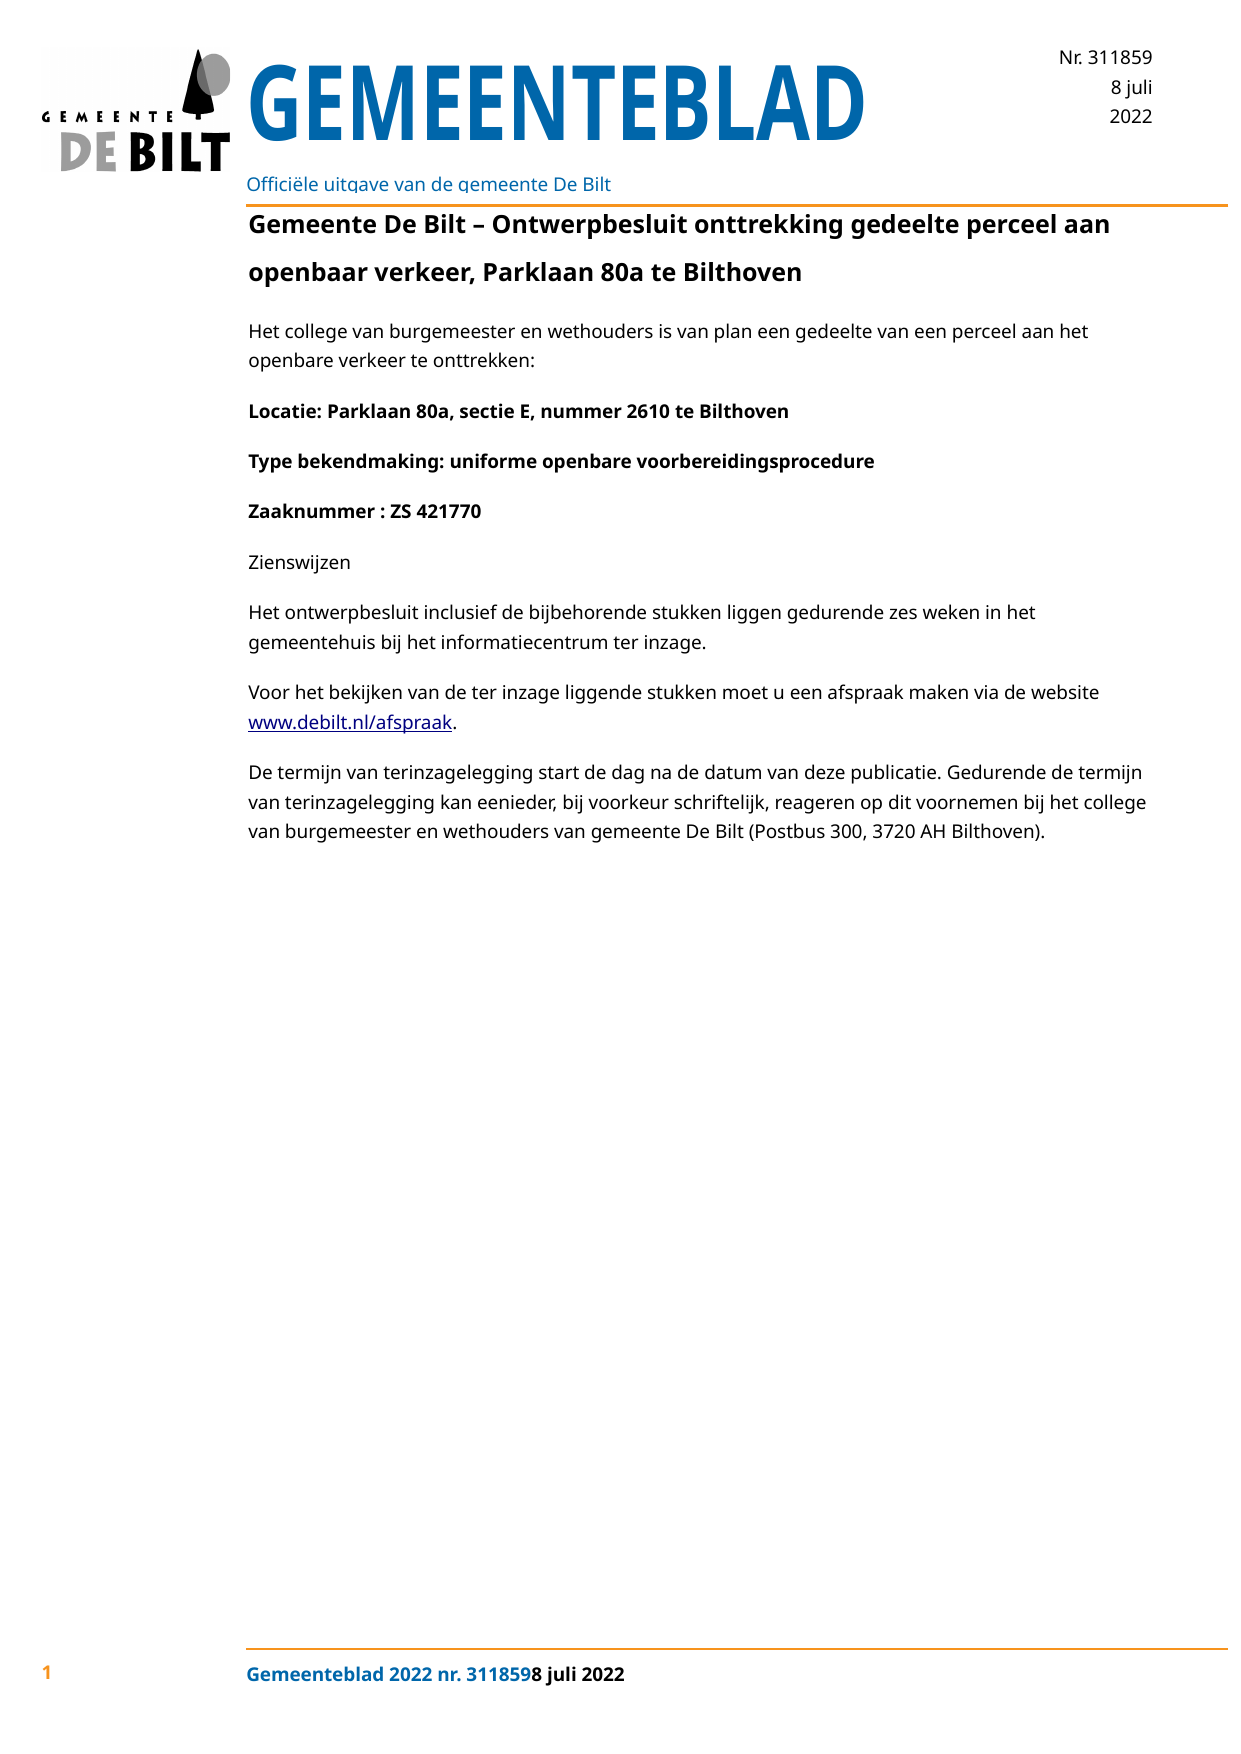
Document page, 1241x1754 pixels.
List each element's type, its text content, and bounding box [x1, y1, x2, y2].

text Zaaknummer : ZS 421770 [248, 499, 1152, 524]
text Gemeente De Bilt – Ontwerpbesluit onttrekking gedeelte perceel aan openbaar verkeer, Parklaan 80a te Bilthoven [248, 207, 1152, 288]
text Zienswijzen [248, 549, 1152, 575]
text Voor het bekijken van de ter inzage liggende stukken moet u een afspraak maken via de website www.debilt.nl/afspraak. [248, 679, 1152, 735]
text Het college van burgemeester en wethouders is van plan een gedeelte van een perceel aan het openbare verkeer te onttrekken: [248, 318, 1152, 373]
text Type bekendmaking: uniforme openbare voorbereidingsprocedure [248, 448, 1152, 474]
picture [41, 47, 231, 172]
text Locatie: Parklaan 80a, sectie E, nummer 2610 te Bilthoven [248, 398, 1152, 424]
text De termijn van terinzagelegging start de dag na de datum van deze publicatie. Gedurende de termijn van terinzagelegging kan eenieder, bij voorkeur schriftelijk, reageren op dit voornemen bij het college van burgemeester en wethouders van gemeente De Bilt (Postbus 300, 3720 AH Bilthoven). [248, 759, 1152, 844]
text Het ontwerpbesluit inclusief de bijbehorende stukken liggen gedurende zes weken in het gemeentehuis bij het informatiecentrum ter inzage. [248, 599, 1152, 655]
